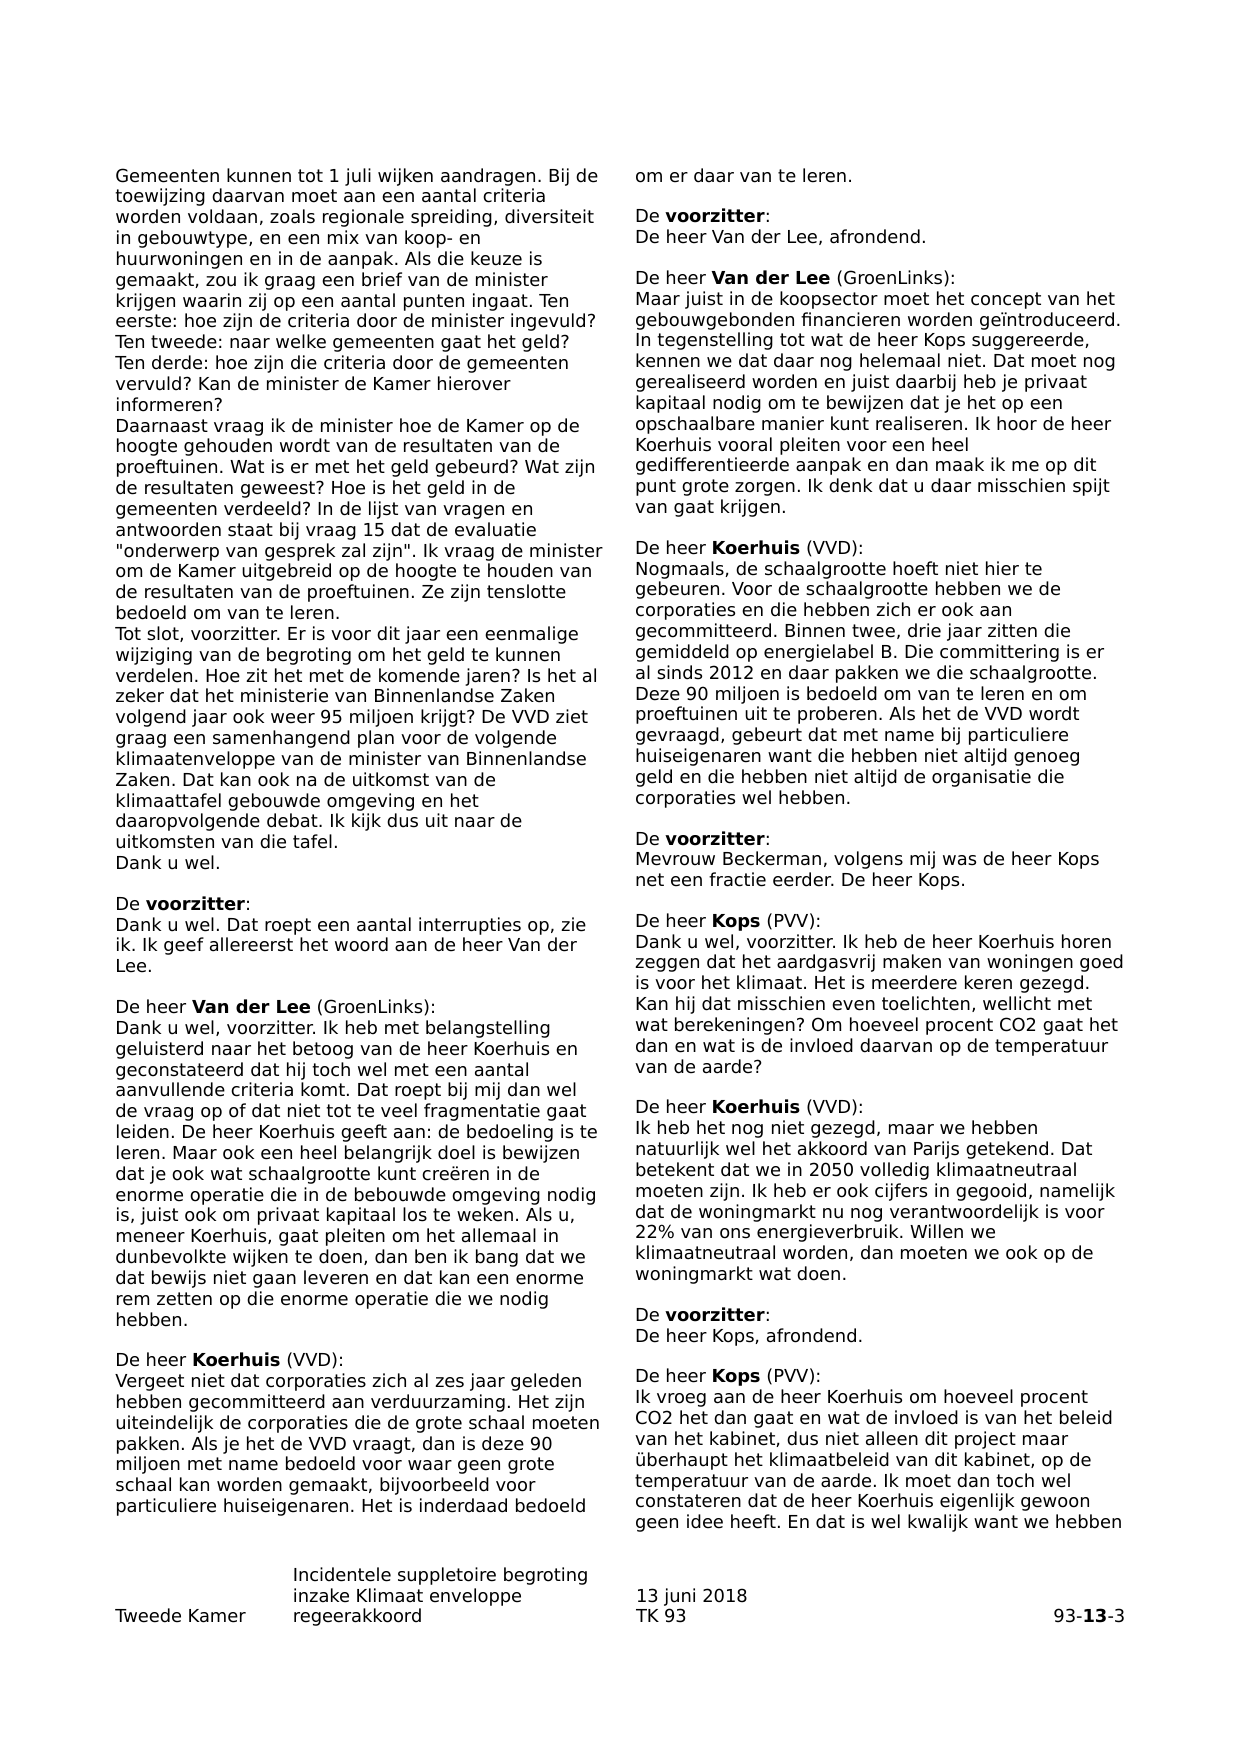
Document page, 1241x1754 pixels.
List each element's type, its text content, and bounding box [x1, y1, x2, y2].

text Dank u wel. [115, 853, 605, 874]
text Maar juist in de koopsector moet het concept van het gebouwgebonden financieren worden geïntroduceerd. In tegenstelling tot wat de heer Kops suggereerde, kennen we dat daar nog helemaal niet. Dat moet nog gerealiseerd worden en juist daarbij heb je privaat kapitaal nodig om te bewijzen dat je het op een opschaalbare manier kunt realiseren. Ik hoor de heer Koerhuis vooral pleiten voor een heel gedifferentieerde aanpak en dan maak ik me op dit punt grote zorgen. Ik denk dat u daar misschien spijt van gaat krijgen. [635, 288, 1125, 518]
text De heer Kops, afrondend. [635, 1325, 1125, 1346]
text Ik heb het nog niet gezegd, maar we hebben natuurlijk wel het akkoord van Parijs getekend. Dat betekent dat we in 2050 volledig klimaatneutraal moeten zijn. Ik heb er ook cijfers in gegooid, namelijk dat de woningmarkt nu nog verantwoordelijk is voor 22% van ons energieverbruik. Willen we klimaatneutraal worden, dan moeten we ook op de woningmarkt wat doen. [635, 1118, 1125, 1285]
text Nogmaals, de schaalgrootte hoeft niet hier te gebeuren. Voor de schaalgrootte hebben we de corporaties en die hebben zich er ook aan gecommitteerd. Binnen twee, drie jaar zitten die gemiddeld op energielabel B. Die committering is er al sinds 2012 en daar pakken we die schaalgrootte. Deze 90 miljoen is bedoeld om van te leren en om proeftuinen uit te proberen. Als het de VVD wordt gevraagd, gebeurt dat met name bij particuliere huiseigenaren want die hebben niet altijd genoeg geld en die hebben niet altijd de organisatie die corporaties wel hebben. [635, 558, 1125, 808]
text De heer Koerhuis (VVD): [115, 1350, 605, 1371]
text Tot slot, voorzitter. Er is voor dit jaar een eenmalige wijziging van de begroting om het geld te kunnen verdelen. Hoe zit het met de komende jaren? Is het al zeker dat het ministerie van Binnenlandse Zaken volgend jaar ook weer 95 miljoen krijgt? De VVD ziet graag een samenhangend plan voor de volgende klimaatenveloppe van de minister van Binnenlandse Zaken. Dat kan ook na de uitkomst van de klimaattafel gebouwde omgeving en het daaropvolgende debat. Ik kijk dus uit naar de uitkomsten van die tafel. [115, 624, 605, 853]
text Dank u wel, voorzitter. Ik heb de heer Koerhuis horen zeggen dat het aardgasvrij maken van woningen goed is voor het klimaat. Het is meerdere keren gezegd. Kan hij dat misschien even toelichten, wellicht met wat berekeningen? Om hoeveel procent CO2 gaat het dan en wat is de invloed daarvan op de temperatuur van de aarde? [635, 931, 1125, 1077]
text De heer Koerhuis (VVD): [635, 538, 1125, 558]
text De heer Koerhuis (VVD): [635, 1097, 1125, 1118]
text De heer Van der Lee (GroenLinks): [635, 268, 1125, 288]
text De voorzitter: [635, 206, 1125, 227]
text Gemeenten kunnen tot 1 juli wijken aandragen. Bij de toewijzing daarvan moet aan een aantal criteria worden voldaan, zoals regionale spreiding, diversiteit in gebouwtype, en een mix van koop- en huurwoningen en in de aanpak. Als die keuze is gemaakt, zou ik graag een brief van de minister krijgen waarin zij op een aantal punten ingaat. Ten eerste: hoe zijn de criteria door de minister ingevuld? Ten tweede: naar welke gemeenten gaat het geld? Ten derde: hoe zijn die criteria door de gemeenten vervuld? Kan de minister de Kamer hierover informeren? [115, 165, 605, 415]
text De voorzitter: [635, 828, 1125, 849]
text Dank u wel. Dat roept een aantal interrupties op, zie ik. Ik geef allereerst het woord aan de heer Van der Lee. [115, 914, 605, 977]
text Dank u wel, voorzitter. Ik heb met belangstelling geluisterd naar het betoog van de heer Koerhuis en geconstateerd dat hij toch wel met een aantal aanvullende criteria komt. Dat roept bij mij dan wel de vraag op of dat niet tot te veel fragmentatie gaat leiden. De heer Koerhuis geeft aan: de bedoeling is te leren. Maar ook een heel belangrijk doel is bewijzen dat je ook wat schaalgrootte kunt creëren in de enorme operatie die in de bebouwde omgeving nodig is, juist ook om privaat kapitaal los te weken. Als u, meneer Koerhuis, gaat pleiten om het allemaal in dunbevolkte wijken te doen, dan ben ik bang dat we dat bewijs niet gaan leveren en dat kan een enorme rem zetten op die enorme operatie die we nodig hebben. [115, 1018, 605, 1330]
text De heer Kops (PVV): [635, 911, 1125, 931]
text De heer Van der Lee, afrondend. [635, 227, 1125, 248]
text Vergeet niet dat corporaties zich al zes jaar geleden hebben gecommitteerd aan verduurzaming. Het zijn uiteindelijk de corporaties die de grote schaal moeten pakken. Als je het de VVD vraagt, dan is deze 90 miljoen met name bedoeld voor waar geen grote schaal kan worden gemaakt, bijvoorbeeld voor particuliere huiseigenaren. Het is inderdaad bedoeld [115, 1371, 605, 1517]
text Mevrouw Beckerman, volgens mij was de heer Kops net een fractie eerder. De heer Kops. [635, 849, 1125, 891]
text Ik vroeg aan de heer Koerhuis om hoeveel procent CO2 het dan gaat en wat de invloed is van het beleid van het kabinet, dus niet alleen dit project maar überhaupt het klimaatbeleid van dit kabinet, op de temperatuur van de aarde. Ik moet dan toch wel constateren dat de heer Koerhuis eigenlijk gewoon geen idee heeft. En dat is wel kwalijk want we hebben [635, 1387, 1125, 1533]
text Daarnaast vraag ik de minister hoe de Kamer op de hoogte gehouden wordt van de resultaten van de proeftuinen. Wat is er met het geld gebeurd? Wat zijn de resultaten geweest? Hoe is het geld in de gemeenten verdeeld? In de lijst van vragen en antwoorden staat bij vraag 15 dat de evaluatie "onderwerp van gesprek zal zijn". Ik vraag de minister om de Kamer uitgebreid op de hoogte te houden van de resultaten van de proeftuinen. Ze zijn tenslotte bedoeld om van te leren. [115, 415, 605, 624]
text De heer Kops (PVV): [635, 1366, 1125, 1387]
text De voorzitter: [635, 1305, 1125, 1325]
text om er daar van te leren. [635, 165, 1125, 186]
text De heer Van der Lee (GroenLinks): [115, 997, 605, 1018]
text De voorzitter: [115, 894, 605, 914]
